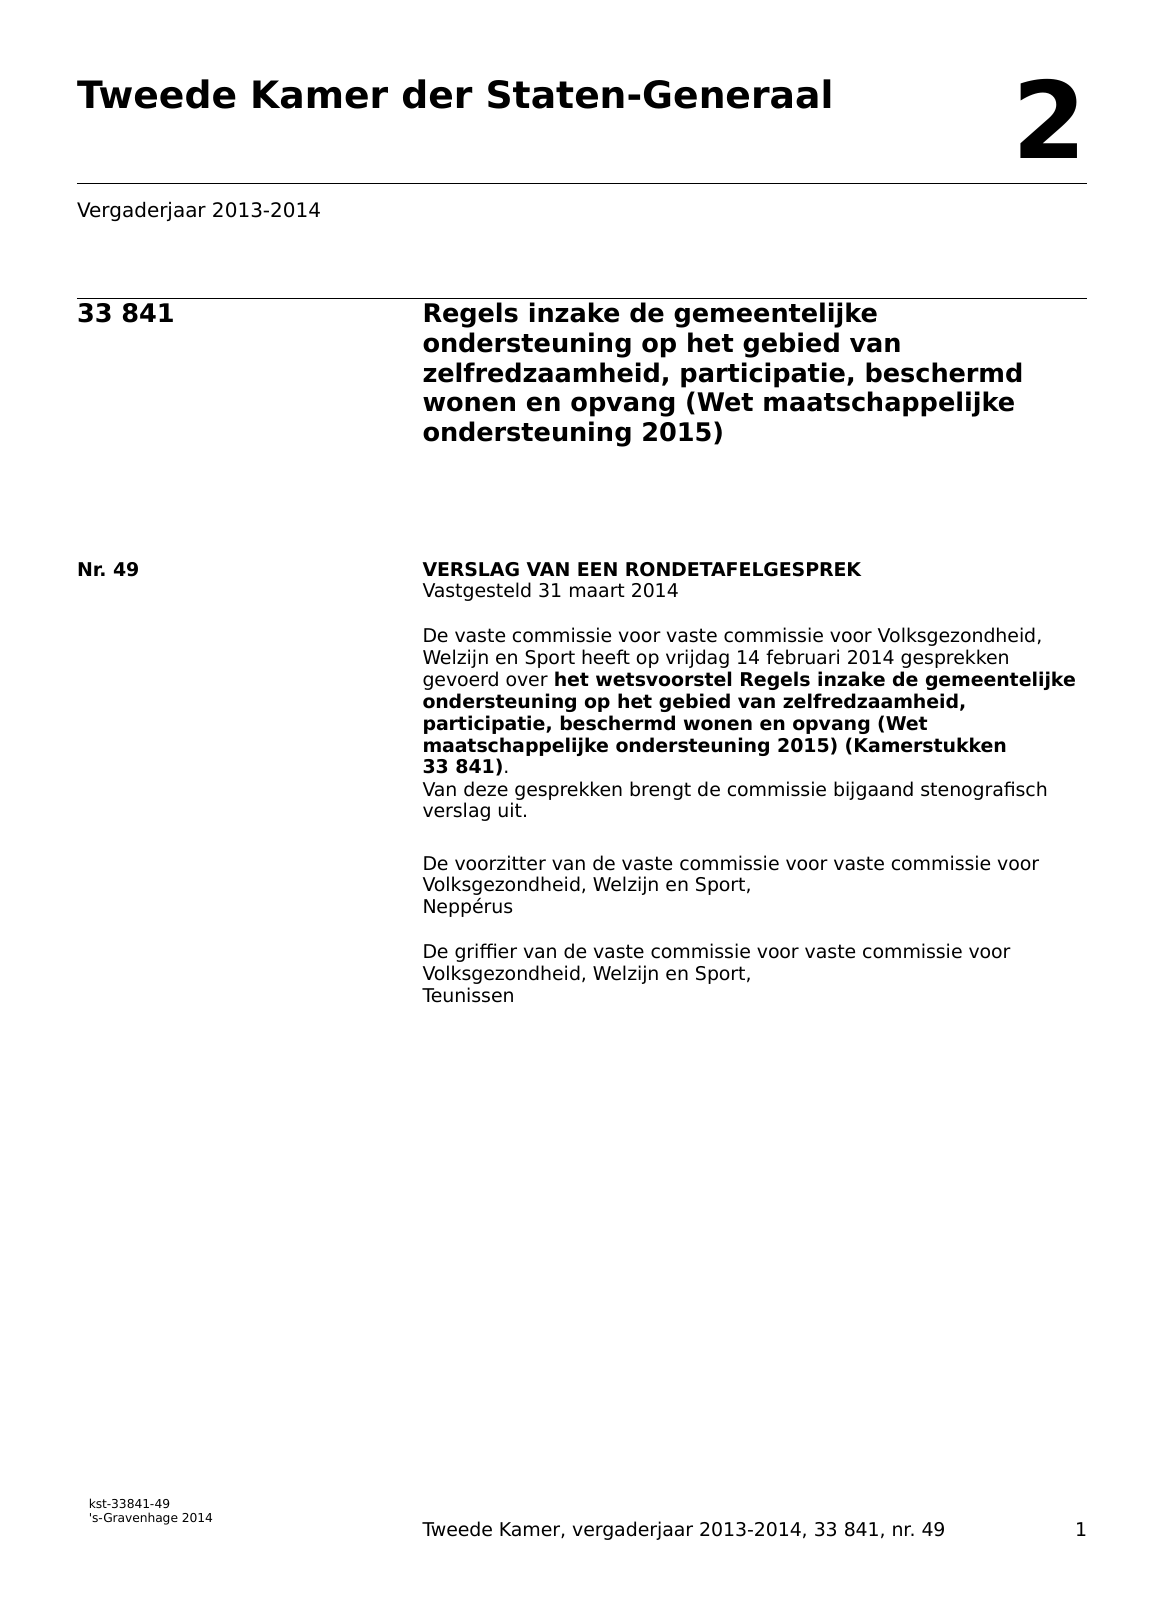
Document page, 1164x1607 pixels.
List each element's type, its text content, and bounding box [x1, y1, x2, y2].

text De vaste commissie voor vaste commissie voor Volksgezondheid, Welzijn en Sport heeft op vrijdag 14 februari 2014 gesprekken gevoerd over het wetsvoorstel Regels inzake de gemeentelijke ondersteuning op het gebied van zelfredzaamheid, participatie, beschermd wonen en opvang (Wet maatschappelijke ondersteuning 2015) (Kamerstukken 33 841). [422, 624, 1087, 778]
text 's-Gravenhage 2014 [88, 1511, 323, 1525]
text Vastgesteld 31 maart 2014 [422, 580, 1087, 602]
subtitle Nr. 49 VERSLAG VAN EEN RONDETAFELGESPREK [77, 558, 1087, 580]
text Van deze gesprekken brengt de commissie bijgaand stenografisch verslag uit. [422, 778, 1087, 822]
text kst-33841-49 [88, 1497, 323, 1511]
text De voorzitter van de vaste commissie voor vaste commissie voor Volksgezondheid, Welzijn en Sport, Neppérus [422, 852, 1087, 918]
table_header 2 [886, 59, 1087, 183]
text De griffier van de vaste commissie voor vaste commissie voor Volksgezondheid, Welzijn en Sport, Teunissen [422, 941, 1087, 1006]
table_cell Vergaderjaar 2013-2014 [77, 184, 1087, 298]
subtitle 33 841 Regels inzake de gemeentelijke ondersteuning op het gebied van zelfredzaamheid, participatie, beschermd wonen en opvang (Wet maatschappelijke ondersteuning 2015) [77, 299, 1087, 447]
table_header Tweede Kamer der Staten-Generaal [77, 59, 886, 183]
